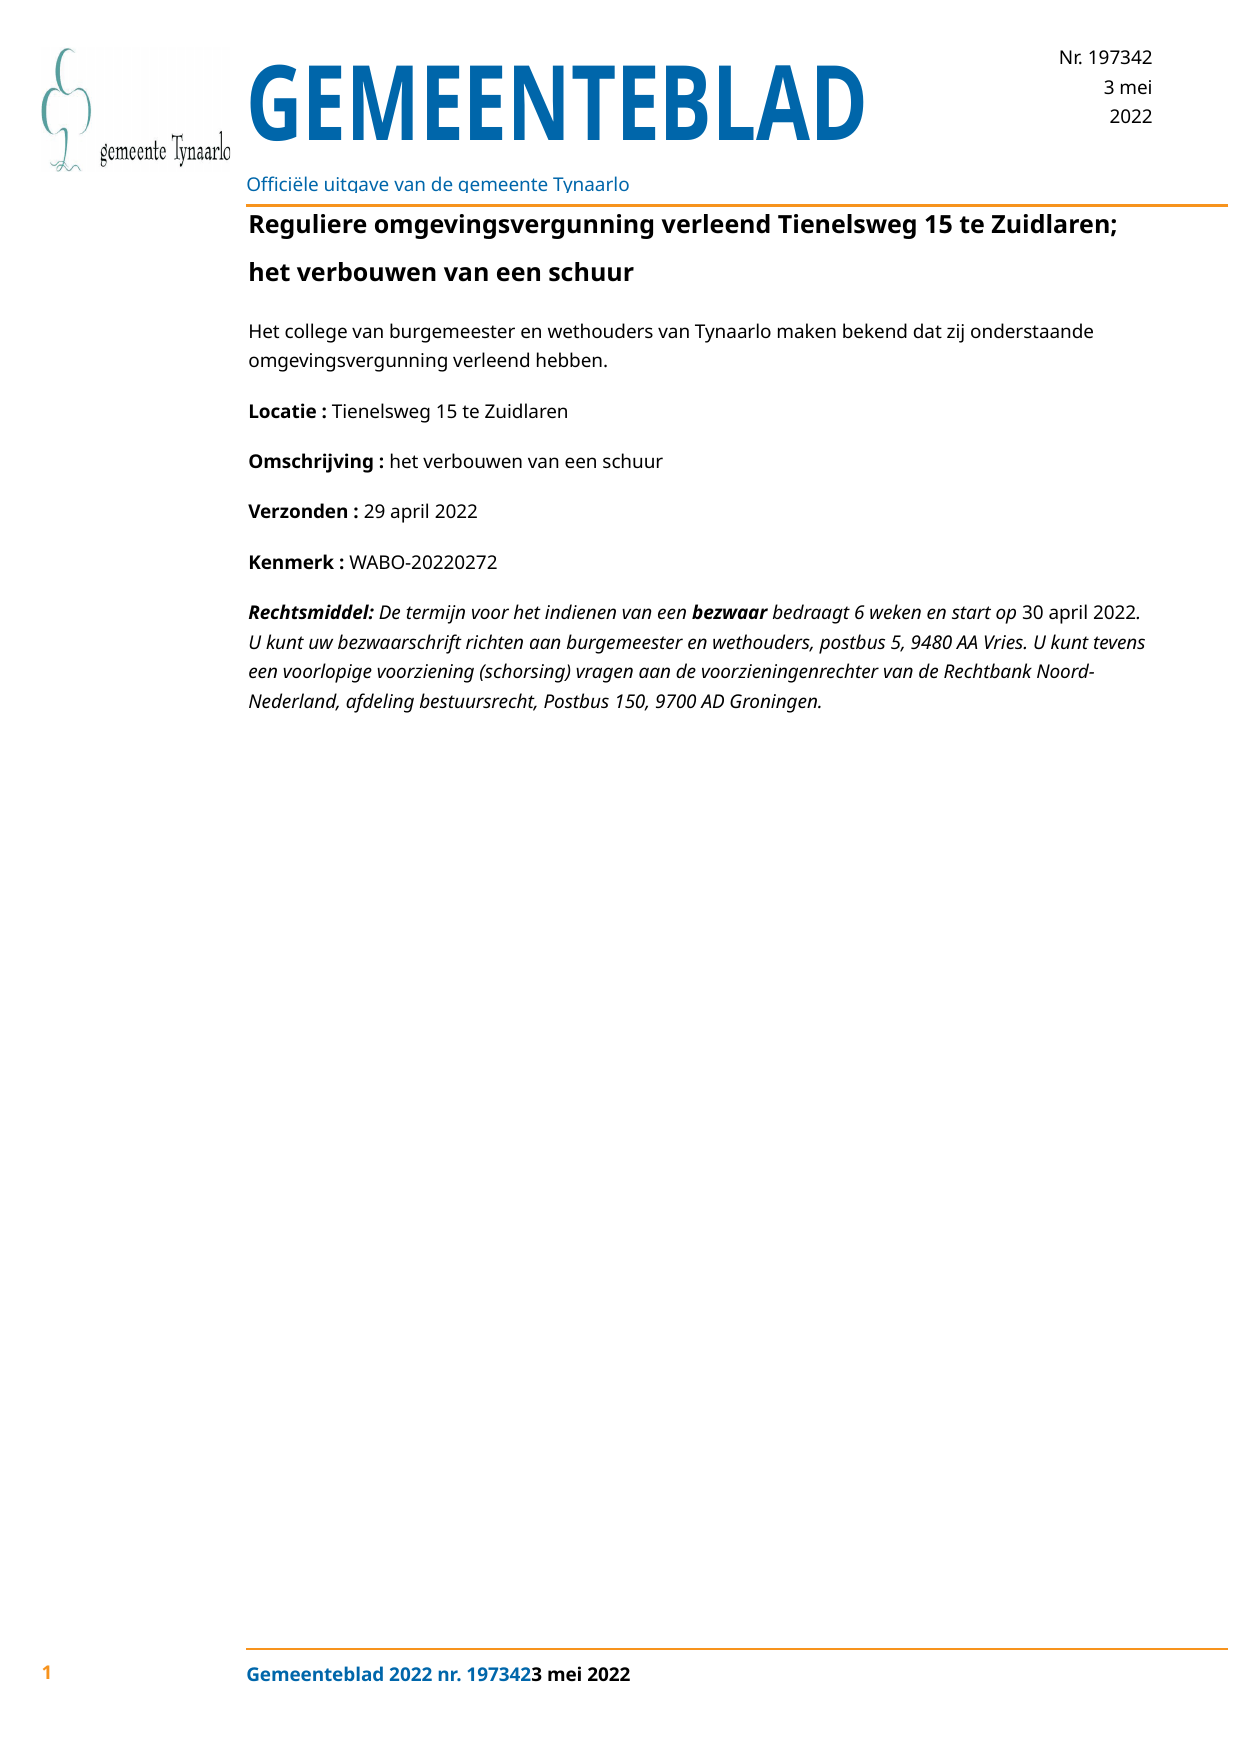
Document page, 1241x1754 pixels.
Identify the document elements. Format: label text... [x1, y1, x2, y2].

text Omschrijving : het verbouwen van een schuur [248, 448, 1152, 474]
text Het college van burgemeester en wethouders van Tynaarlo maken bekend dat zij onderstaande omgevingsvergunning verleend hebben. [248, 318, 1152, 373]
text Kenmerk : WABO-20220272 [248, 549, 1152, 575]
picture [41, 47, 231, 172]
text Reguliere omgevingsvergunning verleend Tienelsweg 15 te Zuidlaren; het verbouwen van een schuur [248, 207, 1152, 288]
text Locatie : Tienelsweg 15 te Zuidlaren [248, 398, 1152, 424]
text Rechtsmiddel: De termijn voor het indienen van een bezwaar bedraagt 6 weken en start op 30 april 2022. U kunt uw bezwaarschrift richten aan burgemeester en wethouders, postbus 5, 9480 AA Vries. U kunt tevens een voorlopige voorziening (schorsing) vragen aan de voorzieningenrechter van de Rechtbank Noord-Nederland, afdeling bestuursrecht, Postbus 150, 9700 AD Groningen. [248, 599, 1152, 714]
text Verzonden : 29 april 2022 [248, 499, 1152, 524]
